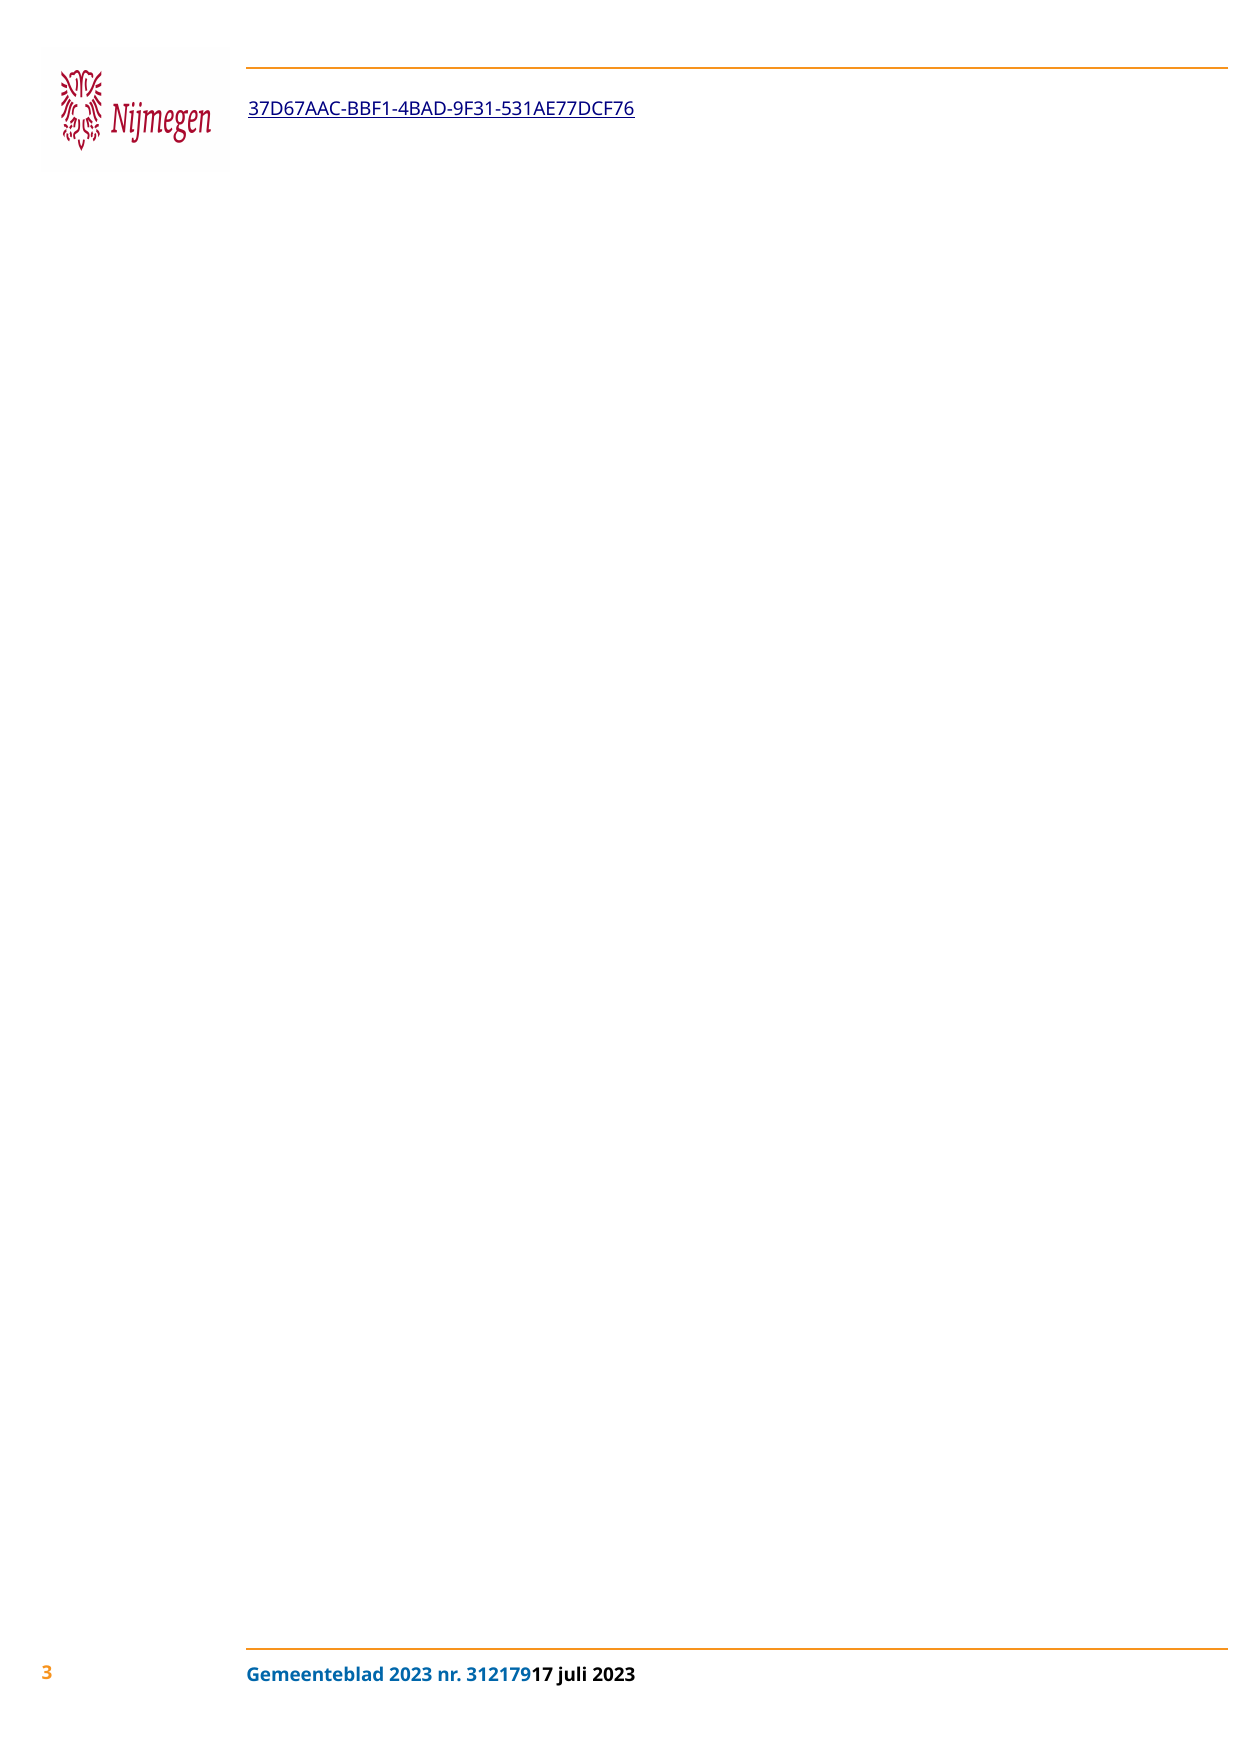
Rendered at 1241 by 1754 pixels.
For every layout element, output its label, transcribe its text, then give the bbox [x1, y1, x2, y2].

text 37D67AAC-BBF1-4BAD-9F31-531AE77DCF76 [248, 95, 1152, 121]
picture [41, 47, 231, 172]
